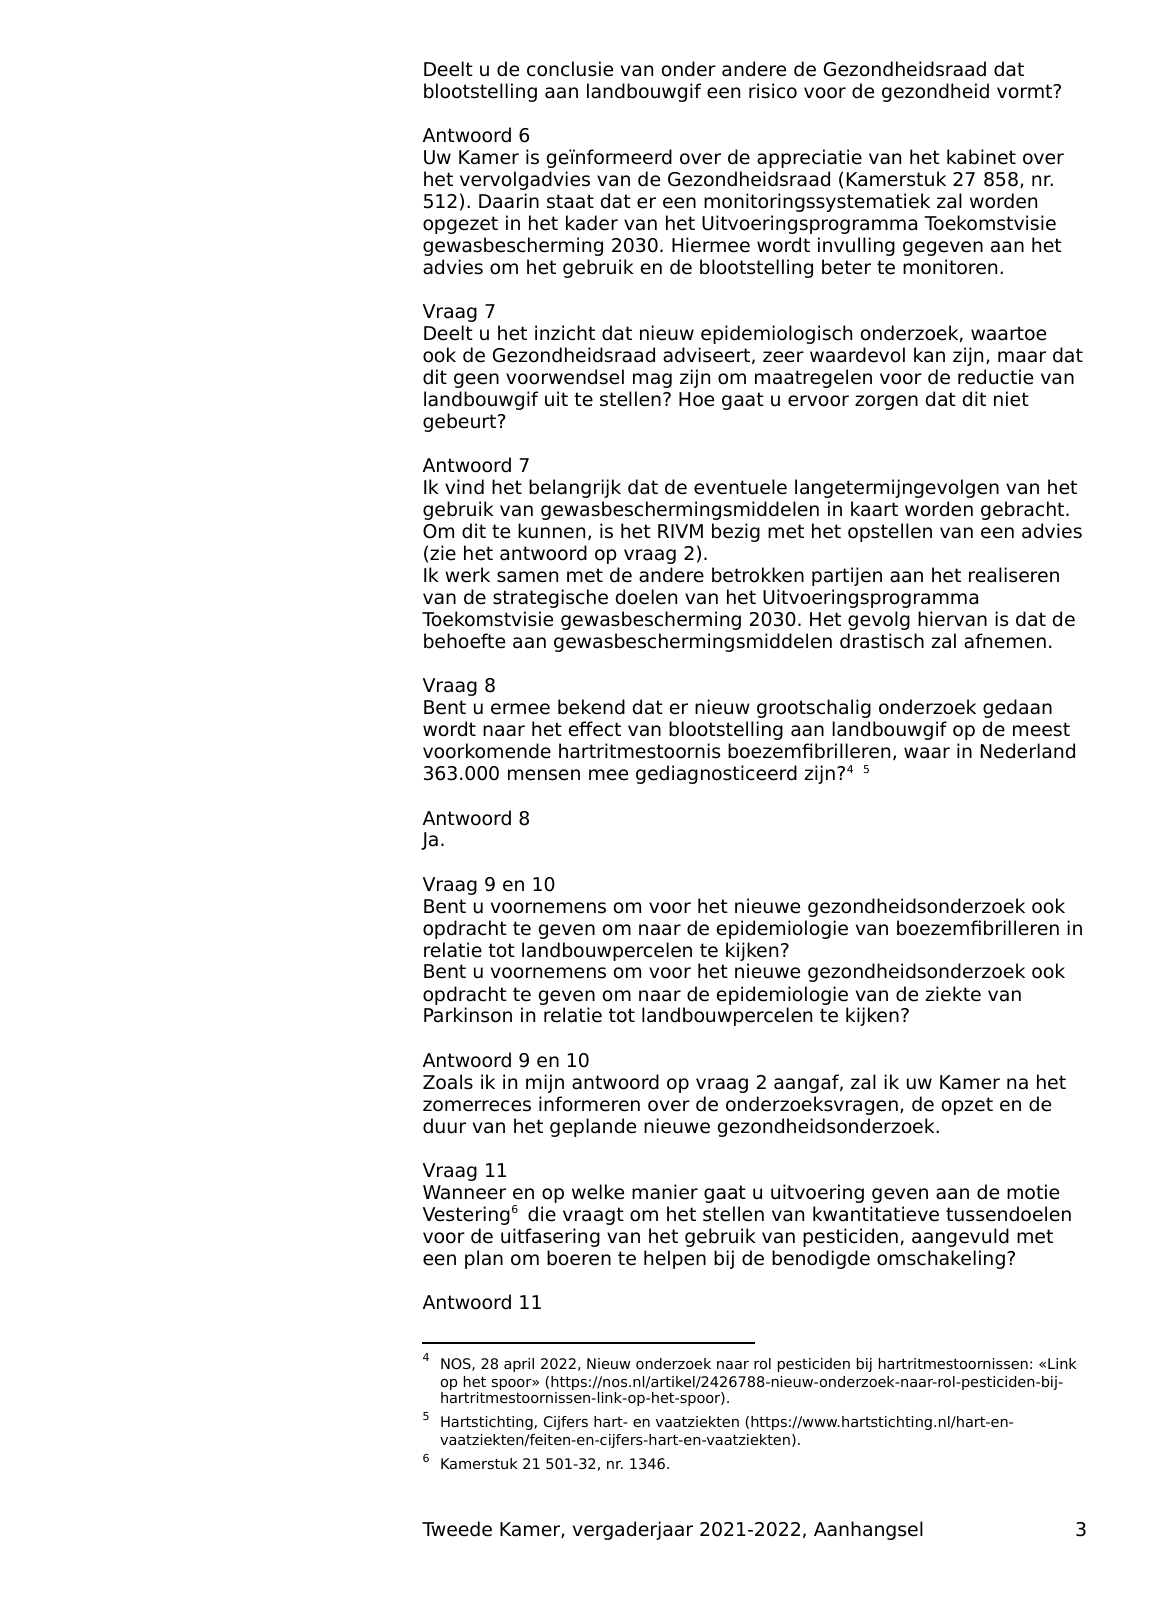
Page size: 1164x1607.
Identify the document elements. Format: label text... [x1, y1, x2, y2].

text Deelt u de conclusie van onder andere de Gezondheidsraad dat blootstelling aan landbouwgif een risico voor de gezondheid vormt? [422, 59, 1087, 103]
text Vraag 8 [422, 675, 1087, 697]
text Hartstichting, Cijfers hart- en vaatziekten (https://www.hartstichting.nl/hart-en-vaatziekten/feiten-en-cijfers-hart-en-vaatziekten). [422, 1410, 1087, 1449]
text Antwoord 9 en 10 [422, 1049, 1087, 1072]
text Ik vind het belangrijk dat de eventuele langetermijngevolgen van het gebruik van gewasbeschermingsmiddelen in kaart worden gebracht. Om dit te kunnen, is het RIVM bezig met het opstellen van een advies (zie het antwoord op vraag 2). [422, 477, 1087, 565]
text Antwoord 6 [422, 125, 1087, 147]
text Ja. [422, 829, 1087, 851]
text Vraag 9 en 10 [422, 873, 1087, 896]
text Bent u voornemens om voor het nieuwe gezondheidsonderzoek ook opdracht te geven om naar de epidemiologie van boezemfibrilleren in relatie tot landbouwpercelen te kijken? [422, 896, 1087, 961]
text Antwoord 7 [422, 455, 1087, 477]
text Uw Kamer is geïnformeerd over de appreciatie van het kabinet over het vervolgadvies van de Gezondheidsraad (Kamerstuk 27 858, nr. 512). Daarin staat dat er een monitoringssystematiek zal worden opgezet in het kader van het Uitvoeringsprogramma Toekomstvisie gewasbescherming 2030. Hiermee wordt invulling gegeven aan het advies om het gebruik en de blootstelling beter te monitoren. [422, 147, 1087, 279]
text Antwoord 11 [422, 1292, 1087, 1314]
text Zoals ik in mijn antwoord op vraag 2 aangaf, zal ik uw Kamer na het zomerreces informeren over de onderzoeksvragen, de opzet en de duur van het geplande nieuwe gezondheidsonderzoek. [422, 1072, 1087, 1137]
text Ik werk samen met de andere betrokken partijen aan het realiseren van de strategische doelen van het Uitvoeringsprogramma Toekomstvisie gewasbescherming 2030. Het gevolg hiervan is dat de behoefte aan gewasbeschermingsmiddelen drastisch zal afnemen. [422, 565, 1087, 653]
text Bent u voornemens om voor het nieuwe gezondheidsonderzoek ook opdracht te geven om naar de epidemiologie van de ziekte van Parkinson in relatie tot landbouwpercelen te kijken? [422, 961, 1087, 1027]
text Antwoord 8 [422, 807, 1087, 829]
text Wanneer en op welke manier gaat u uitvoering geven aan de motie Vestering die vraagt om het stellen van kwantitatieve tussendoelen voor de uitfasering van het gebruik van pesticiden, aangevuld met een plan om boeren te helpen bij de benodigde omschakeling? [422, 1182, 1087, 1269]
text NOS, 28 april 2022, Nieuw onderzoek naar rol pesticiden bij hartritmestoornissen: «Link op het spoor» (https://nos.nl/artikel/2426788-nieuw-onderzoek-naar-rol-pesticiden-bij-hartritmestoornissen-link-op-het-spoor). [422, 1352, 1087, 1407]
text Bent u ermee bekend dat er nieuw grootschalig onderzoek gedaan wordt naar het effect van blootstelling aan landbouwgif op de meest voorkomende hartritmestoornis boezemfibrilleren, waar in Nederland 363.000 mensen mee gediagnosticeerd zijn? [422, 697, 1087, 785]
text Kamerstuk 21 501-32, nr. 1346. [422, 1452, 1087, 1474]
text Vraag 7 [422, 301, 1087, 323]
text Vraag 11 [422, 1160, 1087, 1182]
text Deelt u het inzicht dat nieuw epidemiologisch onderzoek, waartoe ook de Gezondheidsraad adviseert, zeer waardevol kan zijn, maar dat dit geen voorwendsel mag zijn om maatregelen voor de reductie van landbouwgif uit te stellen? Hoe gaat u ervoor zorgen dat dit niet gebeurt? [422, 323, 1087, 433]
